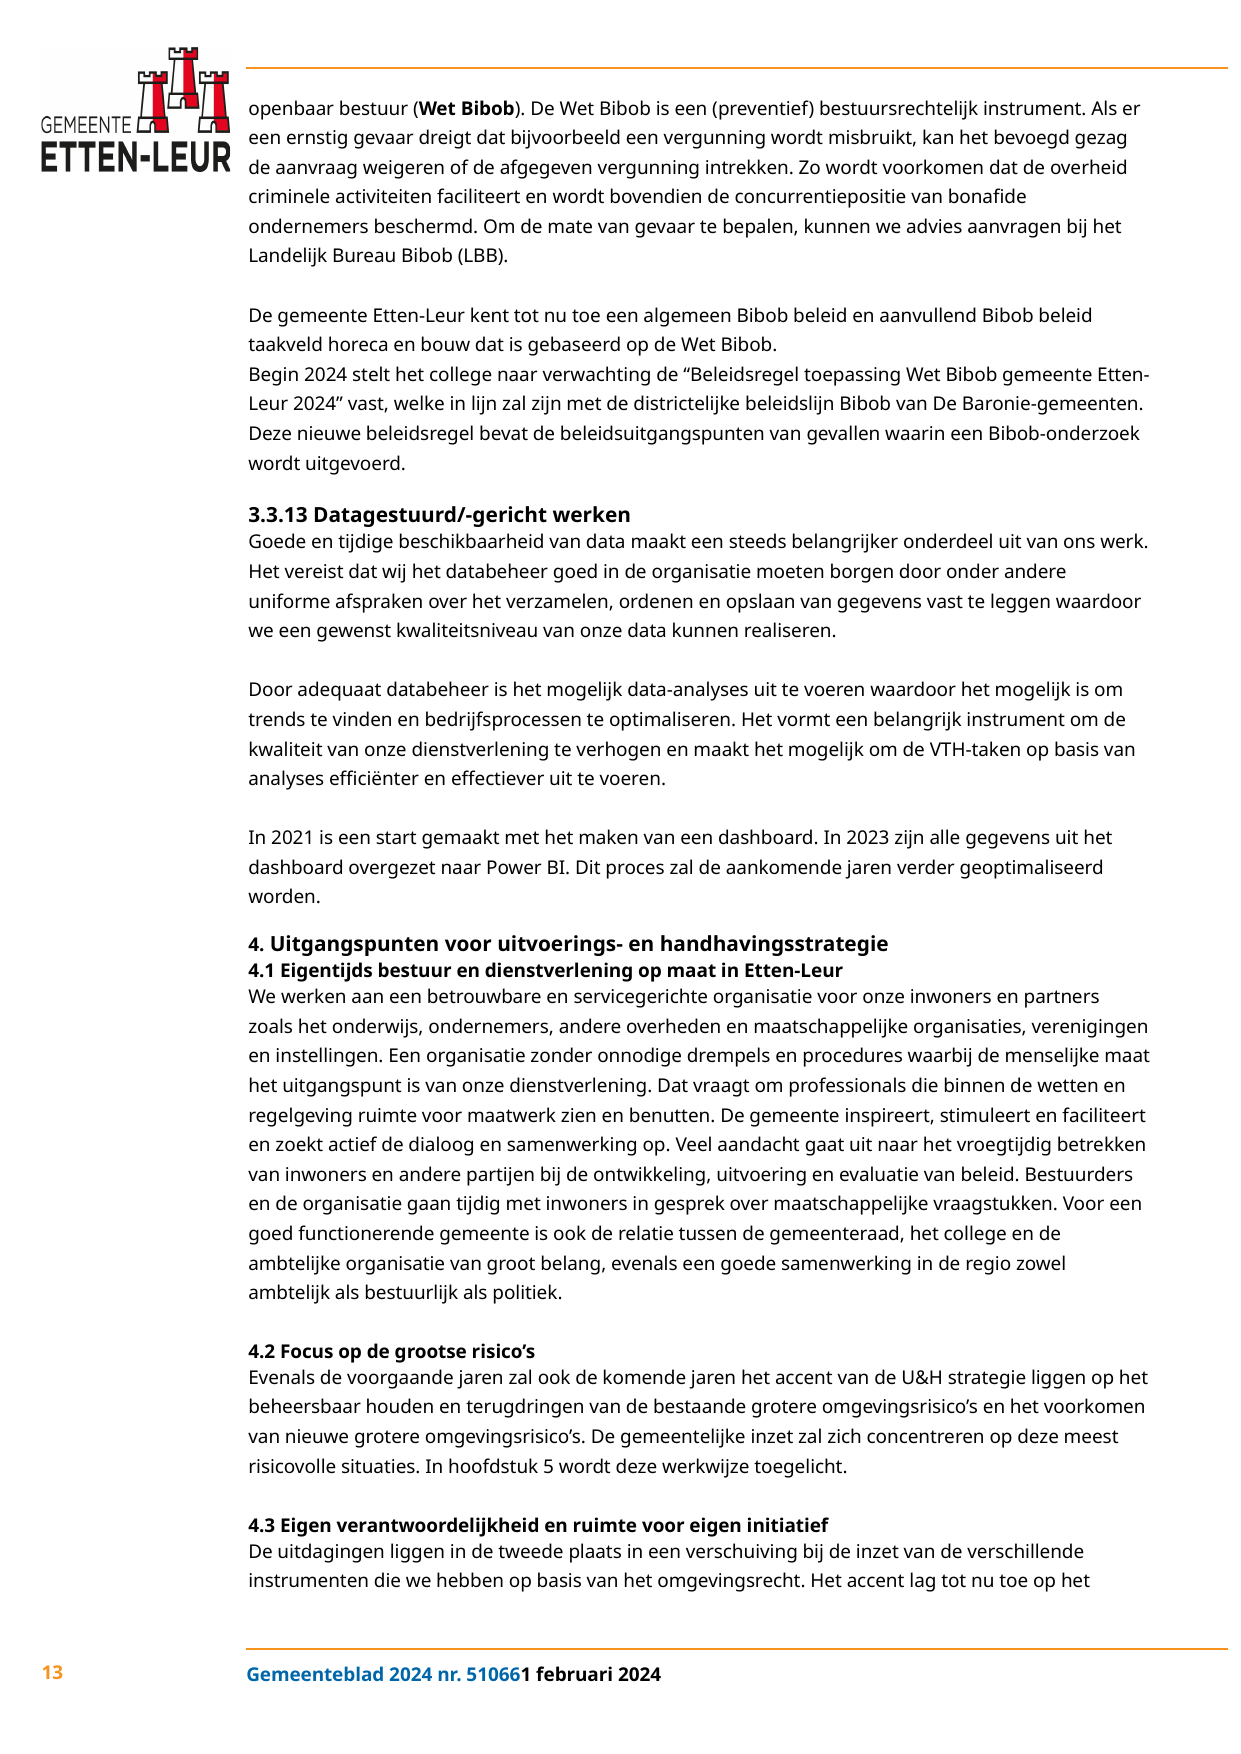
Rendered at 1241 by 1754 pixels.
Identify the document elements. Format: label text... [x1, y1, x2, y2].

text 4.2 Focus op de grootse risico’s [248, 1338, 1152, 1364]
picture [41, 47, 231, 172]
text openbaar bestuur (Wet Bibob). De Wet Bibob is een (preventief) bestuursrechtelijk instrument. Als er een ernstig gevaar dreigt dat bijvoorbeeld een vergunning wordt misbruikt, kan het bevoegd gezag de aanvraag weigeren of de afgegeven vergunning intrekken. Zo wordt voorkomen dat de overheid criminele activiteiten faciliteert en wordt bovendien de concurrentiepositie van bonafide ondernemers beschermd. Om de mate van gevaar te bepalen, kunnen we advies aanvragen bij het Landelijk Bureau Bibob (LBB). [248, 95, 1152, 268]
text 4.1 Eigentijds bestuur en dienstverlening op maat in Etten-Leur [248, 958, 1152, 983]
text 3.3.13 Datagestuurd/-gericht werken [248, 500, 1152, 529]
text We werken aan een betrouwbare en servicegerichte organisatie voor onze inwoners en partners [248, 983, 1152, 1009]
text De uitdagingen liggen in de tweede plaats in een verschuiving bij de inzet van de verschillende instrumenten die we hebben op basis van het omgevingsrecht. Het accent lag tot nu toe op het [248, 1538, 1152, 1593]
text Door adequaat databeheer is het mogelijk data-analyses uit te voeren waardoor het mogelijk is om trends te vinden en bedrijfsprocessen te optimaliseren. Het vormt een belangrijk instrument om de kwaliteit van onze dienstverlening te verhogen en maakt het mogelijk om de VTH-taken op basis van analyses efficiënter en effectiever uit te voeren. [248, 677, 1152, 791]
text Goede en tijdige beschikbaarheid van data maakt een steeds belangrijker onderdeel uit van ons werk. Het vereist dat wij het databeheer goed in de organisatie moeten borgen door onder andere uniforme afspraken over het verzamelen, ordenen en opslaan van gegevens vast te leggen waardoor we een gewenst kwaliteitsniveau van onze data kunnen realiseren. [248, 529, 1152, 643]
text zoals het onderwijs, ondernemers, andere overheden en maatschappelijke organisaties, verenigingen en instellingen. Een organisatie zonder onnodige drempels en procedures waarbij de menselijke maat het uitgangspunt is van onze dienstverlening. Dat vraagt om professionals die binnen de wetten en regelgeving ruimte voor maatwerk zien en benutten. De gemeente inspireert, stimuleert en faciliteert en zoekt actief de dialoog en samenwerking op. Veel aandacht gaat uit naar het vroegtijdig betrekken van inwoners en andere partijen bij de ontwikkeling, uitvoering en evaluatie van beleid. Bestuurders en de organisatie gaan tijdig met inwoners in gesprek over maatschappelijke vraagstukken. Voor een goed functionerende gemeente is ook de relatie tussen de gemeenteraad, het college en de ambtelijke organisatie van groot belang, evenals een goede samenwerking in de regio zowel ambtelijk als bestuurlijk als politiek. [248, 1013, 1152, 1305]
text 4.3 Eigen verantwoordelijkheid en ruimte voor eigen initiatief [248, 1512, 1152, 1538]
text De gemeente Etten-Leur kent tot nu toe een algemeen Bibob beleid en aanvullend Bibob beleid taakveld horeca en bouw dat is gebaseerd op de Wet Bibob. [248, 302, 1152, 357]
text In 2021 is een start gemaakt met het maken van een dashboard. In 2023 zijn alle gegevens uit het dashboard overgezet naar Power BI. Dit proces zal de aankomende jaren verder geoptimaliseerd worden. [248, 824, 1152, 909]
text 4. Uitgangspunten voor uitvoerings- en handhavingsstrategie [248, 929, 1152, 958]
text Begin 2024 stelt het college naar verwachting de “Beleidsregel toepassing Wet Bibob gemeente Etten-Leur 2024” vast, welke in lijn zal zijn met de districtelijke beleidslijn Bibob van De Baronie-gemeenten. Deze nieuwe beleidsregel bevat de beleidsuitgangspunten van gevallen waarin een Bibob-onderzoek wordt uitgevoerd. [248, 361, 1152, 476]
text Evenals de voorgaande jaren zal ook de komende jaren het accent van de U&H strategie liggen op het beheersbaar houden en terugdringen van de bestaande grotere omgevingsrisico’s en het voorkomen van nieuwe grotere omgevingsrisico’s. De gemeentelijke inzet zal zich concentreren op deze meest risicovolle situaties. In hoofdstuk 5 wordt deze werkwijze toegelicht. [248, 1364, 1152, 1479]
